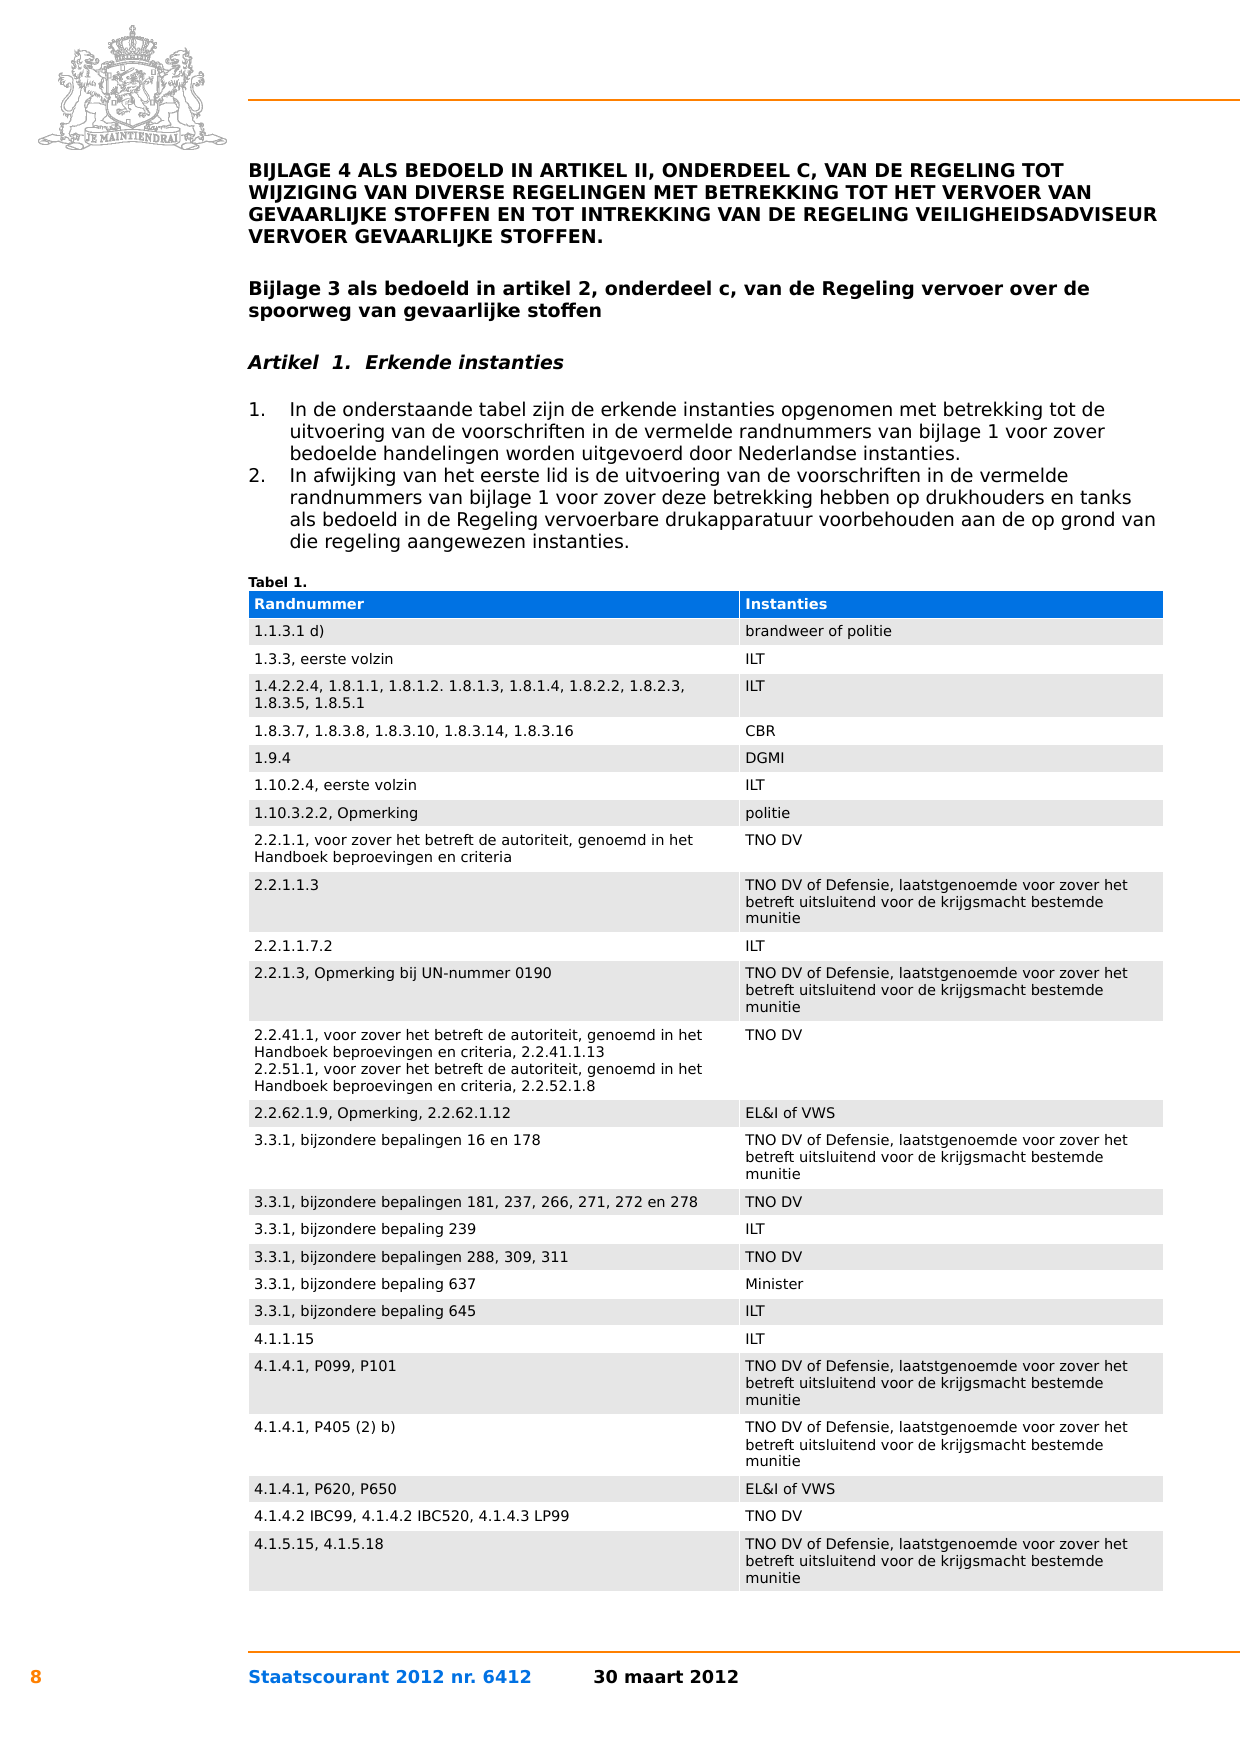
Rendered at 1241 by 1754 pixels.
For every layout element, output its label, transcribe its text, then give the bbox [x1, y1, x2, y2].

table_cell Instanties [740, 591, 1163, 618]
table_cell 1.10.2.4, eerste volzin [249, 773, 739, 799]
table_cell 3.3.1, bijzondere bepaling 645 [249, 1299, 739, 1325]
table_cell EL&I of VWS [740, 1100, 1163, 1127]
table_header Tabel 1. [248, 575, 1163, 590]
table_cell TNO DV of Defensie, laatstgenoemde voor zover het betreft uitsluitend voor de krijgsmacht bestemde munitie [740, 961, 1163, 1021]
table_cell TNO DV [740, 1022, 1163, 1099]
table_cell ILT [740, 1326, 1163, 1352]
table_cell brandweer of politie [740, 619, 1163, 645]
table_cell 1.3.3, eerste volzin [249, 646, 739, 672]
subtitle Bijlage 3 als bedoeld in artikel 2, onderdeel c, van de Regeling vervoer over de spoorweg van gevaarlijke stoffen [248, 278, 1163, 322]
table_cell TNO DV of Defensie, laatstgenoemde voor zover het betreft uitsluitend voor de krijgsmacht bestemde munitie [740, 1531, 1163, 1591]
table_cell ILT [740, 773, 1163, 799]
subtitle Artikel 1. Erkende instanties [248, 352, 1163, 374]
table_cell TNO DV [740, 1189, 1163, 1215]
text 1. In de onderstaande tabel zijn de erkende instanties opgenomen met betrekking tot de uitvoering van de voorschriften in de vermelde randnummers van bijlage 1 voor zover bedoelde handelingen worden uitgevoerd door Nederlandse instanties. [248, 399, 1163, 465]
table_cell 4.1.4.1, P099, P101 [249, 1353, 739, 1414]
table_cell 4.1.1.15 [249, 1326, 739, 1352]
table_cell 2.2.41.1, voor zover het betreft de autoriteit, genoemd in het Handboek beproevingen en criteria, 2.2.41.1.13 2.2.51.1, voor zover het betreft de autoriteit, genoemd in het Handboek beproevingen en criteria, 2.2.52.1.8 [249, 1022, 739, 1099]
table_cell 2.2.62.1.9, Opmerking, 2.2.62.1.12 [249, 1100, 739, 1127]
table_cell TNO DV of Defensie, laatstgenoemde voor zover het betreft uitsluitend voor de krijgsmacht bestemde munitie [740, 1353, 1163, 1414]
table_cell 3.3.1, bijzondere bepalingen 181, 237, 266, 271, 272 en 278 [249, 1189, 739, 1215]
table_cell CBR [740, 718, 1163, 744]
table_cell TNO DV [740, 1504, 1163, 1530]
subtitle BIJLAGE 4 ALS BEDOELD IN ARTIKEL II, ONDERDEEL C, VAN DE REGELING TOT WIJZIGING VAN DIVERSE REGELINGEN MET BETREKKING TOT HET VERVOER VAN GEVAARLIJKE STOFFEN EN TOT INTREKKING VAN DE REGELING VEILIGHEIDSADVISEUR VERVOER GEVAARLIJKE STOFFEN. [248, 160, 1163, 248]
table_cell ILT [740, 1299, 1163, 1325]
table_cell 3.3.1, bijzondere bepalingen 16 en 178 [249, 1128, 739, 1188]
text 2. In afwijking van het eerste lid is de uitvoering van de voorschriften in de vermelde randnummers van bijlage 1 voor zover deze betrekking hebben op drukhouders en tanks als bedoeld in de Regeling vervoerbare drukapparatuur voorbehouden aan de op grond van die regeling aangewezen instanties. [248, 465, 1163, 553]
table_cell 3.3.1, bijzondere bepaling 637 [249, 1271, 739, 1297]
picture [38, 25, 227, 150]
table_cell TNO DV of Defensie, laatstgenoemde voor zover het betreft uitsluitend voor de krijgsmacht bestemde munitie [740, 1415, 1163, 1475]
table_cell TNO DV [740, 1244, 1163, 1270]
table_cell DGMI [740, 745, 1163, 772]
table_cell 1.10.3.2.2, Opmerking [249, 800, 739, 826]
table_cell Randnummer [249, 591, 739, 618]
table_cell ILT [740, 933, 1163, 959]
table_cell 4.1.4.1, P620, P650 [249, 1476, 739, 1502]
table_cell TNO DV [740, 828, 1163, 871]
table_cell Minister [740, 1271, 1163, 1297]
table_cell TNO DV of Defensie, laatstgenoemde voor zover het betreft uitsluitend voor de krijgsmacht bestemde munitie [740, 872, 1163, 932]
table_cell 4.1.4.1, P405 (2) b) [249, 1415, 739, 1475]
table_cell 2.2.1.3, Opmerking bij UN-nummer 0190 [249, 961, 739, 1021]
table_cell 3.3.1, bijzondere bepaling 239 [249, 1216, 739, 1243]
table_cell ILT [740, 674, 1163, 717]
table_cell 2.2.1.1.7.2 [249, 933, 739, 959]
table_cell 1.9.4 [249, 745, 739, 772]
table_cell 4.1.5.15, 4.1.5.18 [249, 1531, 739, 1591]
table_cell ILT [740, 1216, 1163, 1243]
table_cell 1.1.3.1 d) [249, 619, 739, 645]
table_cell 2.2.1.1, voor zover het betreft de autoriteit, genoemd in het Handboek beproevingen en criteria [249, 828, 739, 871]
table_cell EL&I of VWS [740, 1476, 1163, 1502]
table_cell 3.3.1, bijzondere bepalingen 288, 309, 311 [249, 1244, 739, 1270]
table_cell ILT [740, 646, 1163, 672]
table_cell 4.1.4.2 IBC99, 4.1.4.2 IBC520, 4.1.4.3 LP99 [249, 1504, 739, 1530]
table_cell 2.2.1.1.3 [249, 872, 739, 932]
table_cell 1.8.3.7, 1.8.3.8, 1.8.3.10, 1.8.3.14, 1.8.3.16 [249, 718, 739, 744]
table_cell 1.4.2.2.4, 1.8.1.1, 1.8.1.2. 1.8.1.3, 1.8.1.4, 1.8.2.2, 1.8.2.3, 1.8.3.5, 1.8.5.1 [249, 674, 739, 717]
table_cell politie [740, 800, 1163, 826]
table_cell TNO DV of Defensie, laatstgenoemde voor zover het betreft uitsluitend voor de krijgsmacht bestemde munitie [740, 1128, 1163, 1188]
